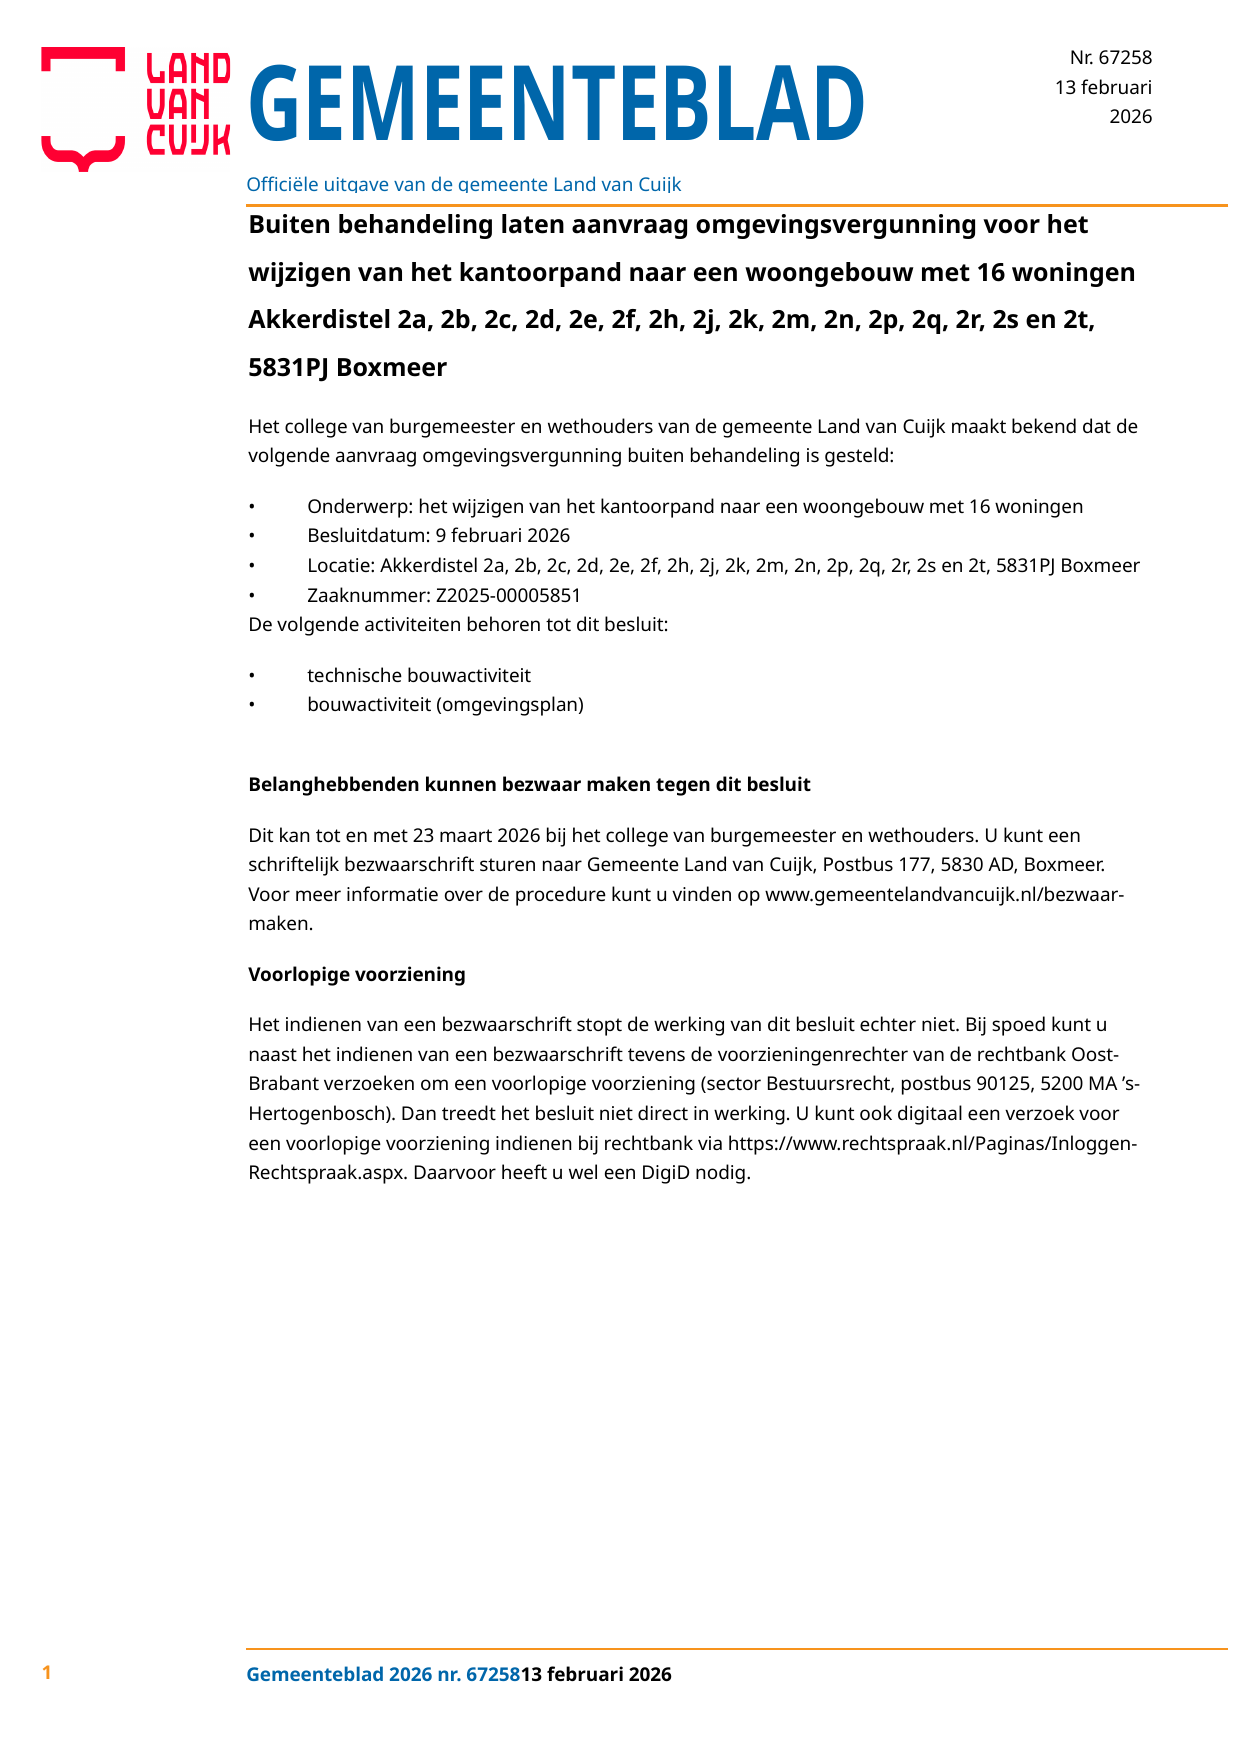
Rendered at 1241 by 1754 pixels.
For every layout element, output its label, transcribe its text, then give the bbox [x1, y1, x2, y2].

list Locatie: Akkerdistel 2a, 2b, 2c, 2d, 2e, 2f, 2h, 2j, 2k, 2m, 2n, 2p, 2q, 2r, 2s en 2t, 5831PJ Boxmeer [248, 552, 1152, 578]
text Dit kan tot en met 23 maart 2026 bij het college van burgemeester en wethouders. U kunt een schriftelijk bezwaarschrift sturen naar Gemeente Land van Cuijk, Postbus 177, 5830 AD, Boxmeer. Voor meer informatie over de procedure kunt u vinden op www.gemeentelandvancuijk.nl/bezwaar-maken. [248, 822, 1152, 936]
text Belanghebbenden kunnen bezwaar maken tegen dit besluit [248, 771, 1152, 797]
list technische bouwactiviteit [248, 662, 1152, 688]
list Zaaknummer: Z2025-00005851 [248, 582, 1152, 608]
text Buiten behandeling laten aanvraag omgevingsvergunning voor het wijzigen van het kantoorpand naar een woongebouw met 16 woningen Akkerdistel 2a, 2b, 2c, 2d, 2e, 2f, 2h, 2j, 2k, 2m, 2n, 2p, 2q, 2r, 2s en 2t, 5831PJ Boxmeer [248, 207, 1152, 384]
list bouwactiviteit (omgevingsplan) [248, 691, 1152, 717]
picture [41, 47, 231, 172]
list Onderwerp: het wijzigen van het kantoorpand naar een woongebouw met 16 woningen [248, 493, 1152, 519]
text Het indienen van een bezwaarschrift stopt de werking van dit besluit echter niet. Bij spoed kunt u naast het indienen van een bezwaarschrift tevens de voorzieningenrechter van de rechtbank Oost-Brabant verzoeken om een voorlopige voorziening (sector Bestuursrecht, postbus 90125, 5200 MA ’s-Hertogenbosch). Dan treedt het besluit niet direct in werking. U kunt ook digitaal een verzoek voor een voorlopige voorziening indienen bij rechtbank via https://www.rechtspraak.nl/Paginas/Inloggen-Rechtspraak.aspx. Daarvoor heeft u wel een DigiD nodig. [248, 1011, 1152, 1185]
text Het college van burgemeester en wethouders van de gemeente Land van Cuijk maakt bekend dat de volgende aanvraag omgevingsvergunning buiten behandeling is gesteld: [248, 413, 1152, 468]
text Voorlopige voorziening [248, 961, 1152, 987]
list Besluitdatum: 9 februari 2026 [248, 523, 1152, 548]
text De volgende activiteiten behoren tot dit besluit: [248, 611, 1152, 637]
